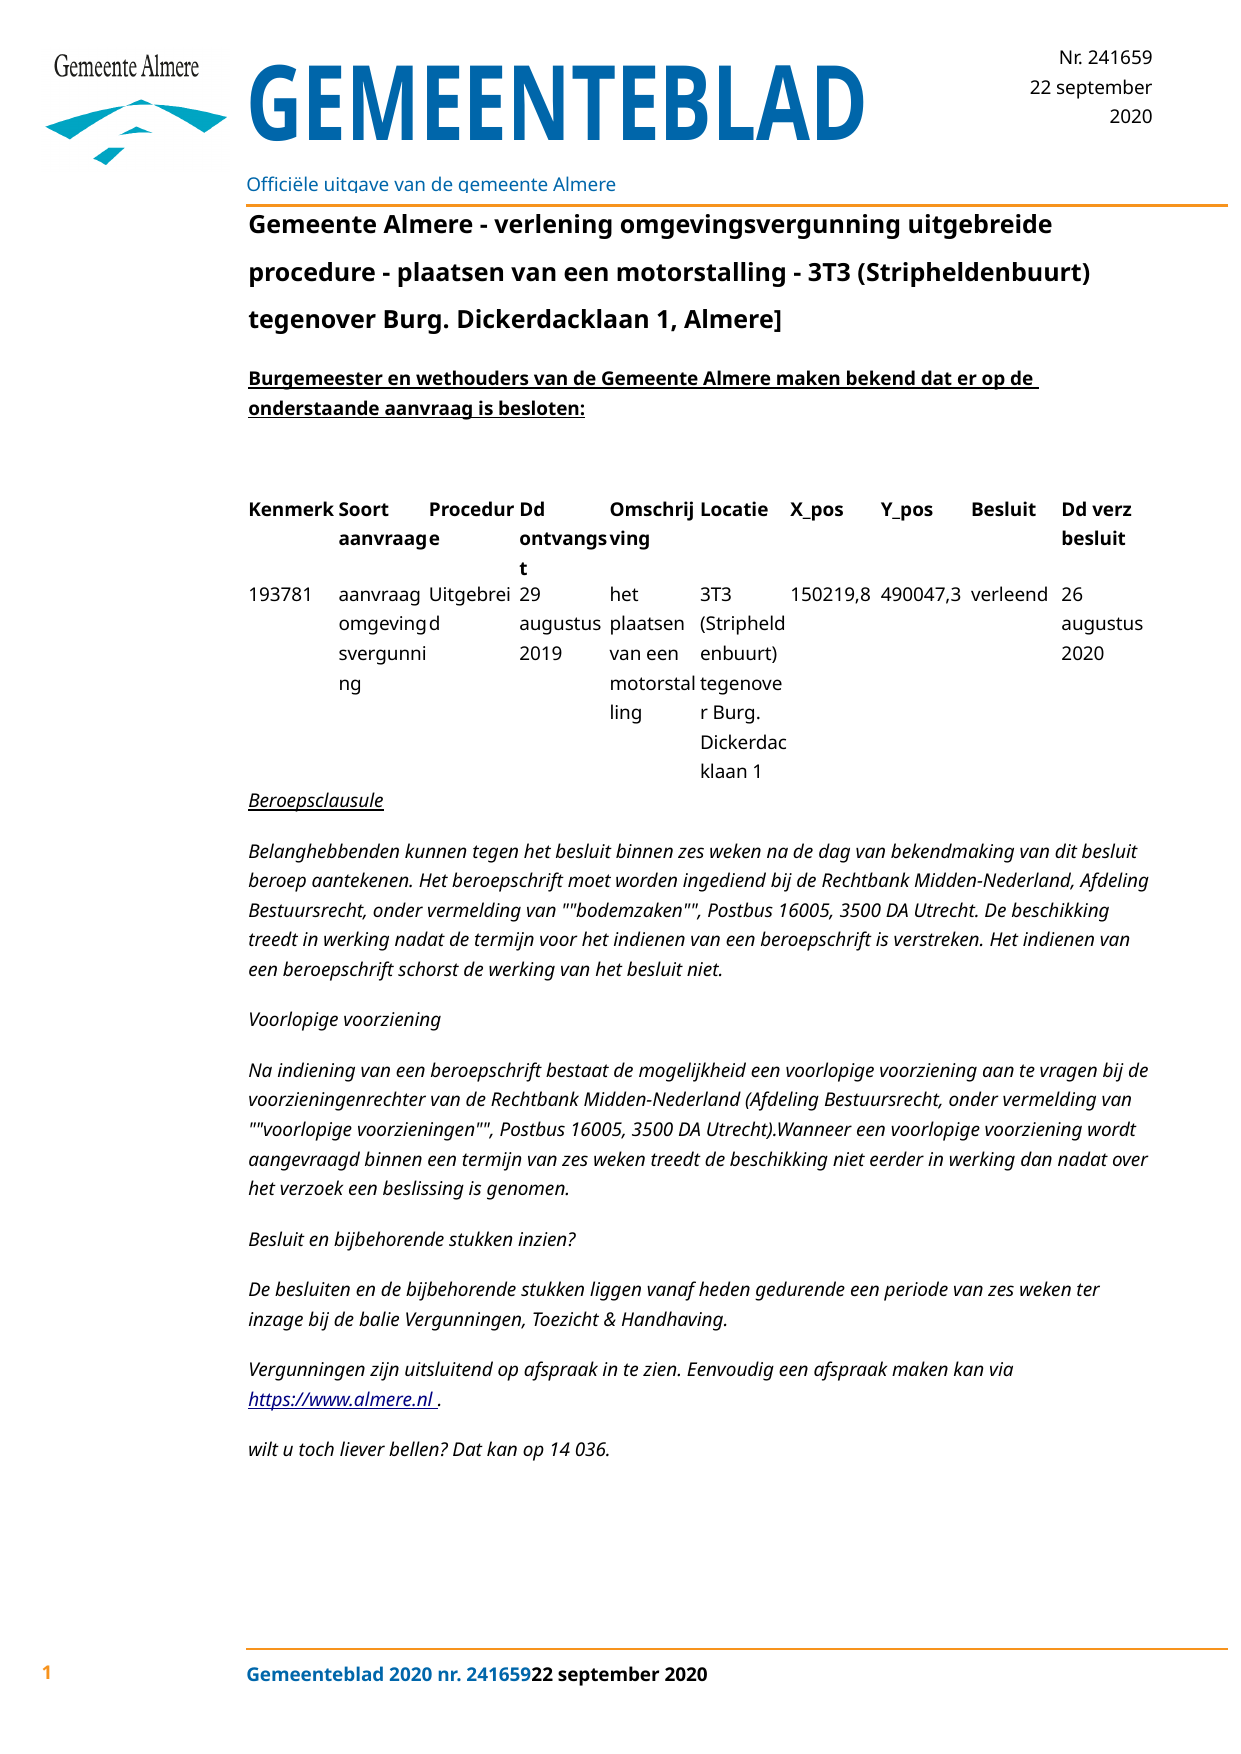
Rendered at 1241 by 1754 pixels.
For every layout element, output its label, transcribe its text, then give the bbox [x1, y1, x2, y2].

text Burgemeester en wethouders van de Gemeente Almere maken bekend dat er op de onderstaande aanvraag is besloten: [248, 366, 1152, 421]
table_header Y_pos [881, 496, 971, 581]
table_header Omschrijving [609, 496, 700, 581]
table_cell 490047,3 [881, 581, 971, 784]
text Voorlopige voorziening [248, 1007, 1152, 1032]
text Belanghebbenden kunnen tegen het besluit binnen zes weken na de dag van bekendmaking van dit besluit beroep aantekenen. Het beroepschrift moet worden ingediend bij de Rechtbank Midden-Nederland, Afdeling Bestuursrecht, onder vermelding van ""bodemzaken"", Postbus 16005, 3500 DA Utrecht. De beschikking treedt in werking nadat de termijn voor het indienen van een beroepschrift is verstreken. Het indienen van een beroepschrift schorst de werking van het besluit niet. [248, 838, 1152, 982]
table_header Kenmerk [248, 496, 338, 581]
text wilt u toch liever bellen? Dat kan op 14 036. [248, 1436, 1152, 1462]
text Vergunningen zijn uitsluitend op afspraak in te zien. Eenvoudig een afspraak maken kan via https://www.almere.nl . [248, 1356, 1152, 1411]
table_header X_pos [790, 496, 881, 581]
table_cell 26 augustus 2020 [1061, 581, 1152, 784]
text Beroepsclausule [248, 787, 1152, 813]
table_header Dd verz besluit [1061, 496, 1152, 581]
table_cell 3T3 (Stripheldenbuurt) tegenover Burg. Dickerdacklaan 1 [700, 581, 790, 784]
table_cell het plaatsen van een motorstalling [609, 581, 700, 784]
table_cell 150219,8 [790, 581, 881, 784]
table_cell aanvraag omgevingsvergunning [338, 581, 429, 784]
text De besluiten en de bijbehorende stukken liggen vanaf heden gedurende een periode van zes weken ter inzage bij de balie Vergunningen, Toezicht & Handhaving. [248, 1276, 1152, 1331]
table_cell 29 augustus 2019 [519, 581, 609, 784]
table_header Besluit [971, 496, 1061, 581]
table_header Procedure [429, 496, 519, 581]
text Gemeente Almere - verlening omgevingsvergunning uitgebreide procedure - plaatsen van een motorstalling - 3T3 (Stripheldenbuurt) tegenover Burg. Dickerdacklaan 1, Almere] [248, 207, 1152, 336]
text Na indiening van een beroepschrift bestaat de mogelijkheid een voorlopige voorziening aan te vragen bij de voorzieningenrechter van de Rechtbank Midden-Nederland (Afdeling Bestuursrecht, onder vermelding van ""voorlopige voorzieningen"", Postbus 16005, 3500 DA Utrecht).Wanneer een voorlopige voorziening wordt aangevraagd binnen een termijn van zes weken treedt de beschikking niet eerder in werking dan nadat over het verzoek een beslissing is genomen. [248, 1057, 1152, 1201]
table_cell 193781 [248, 581, 338, 784]
picture [41, 47, 231, 172]
table_cell Uitgebreid [429, 581, 519, 784]
table_header Dd ontvangst [519, 496, 609, 581]
table_header Locatie [700, 496, 790, 581]
text Besluit en bijbehorende stukken inzien? [248, 1226, 1152, 1251]
table_cell verleend [971, 581, 1061, 784]
table_header Soort aanvraag [338, 496, 429, 581]
